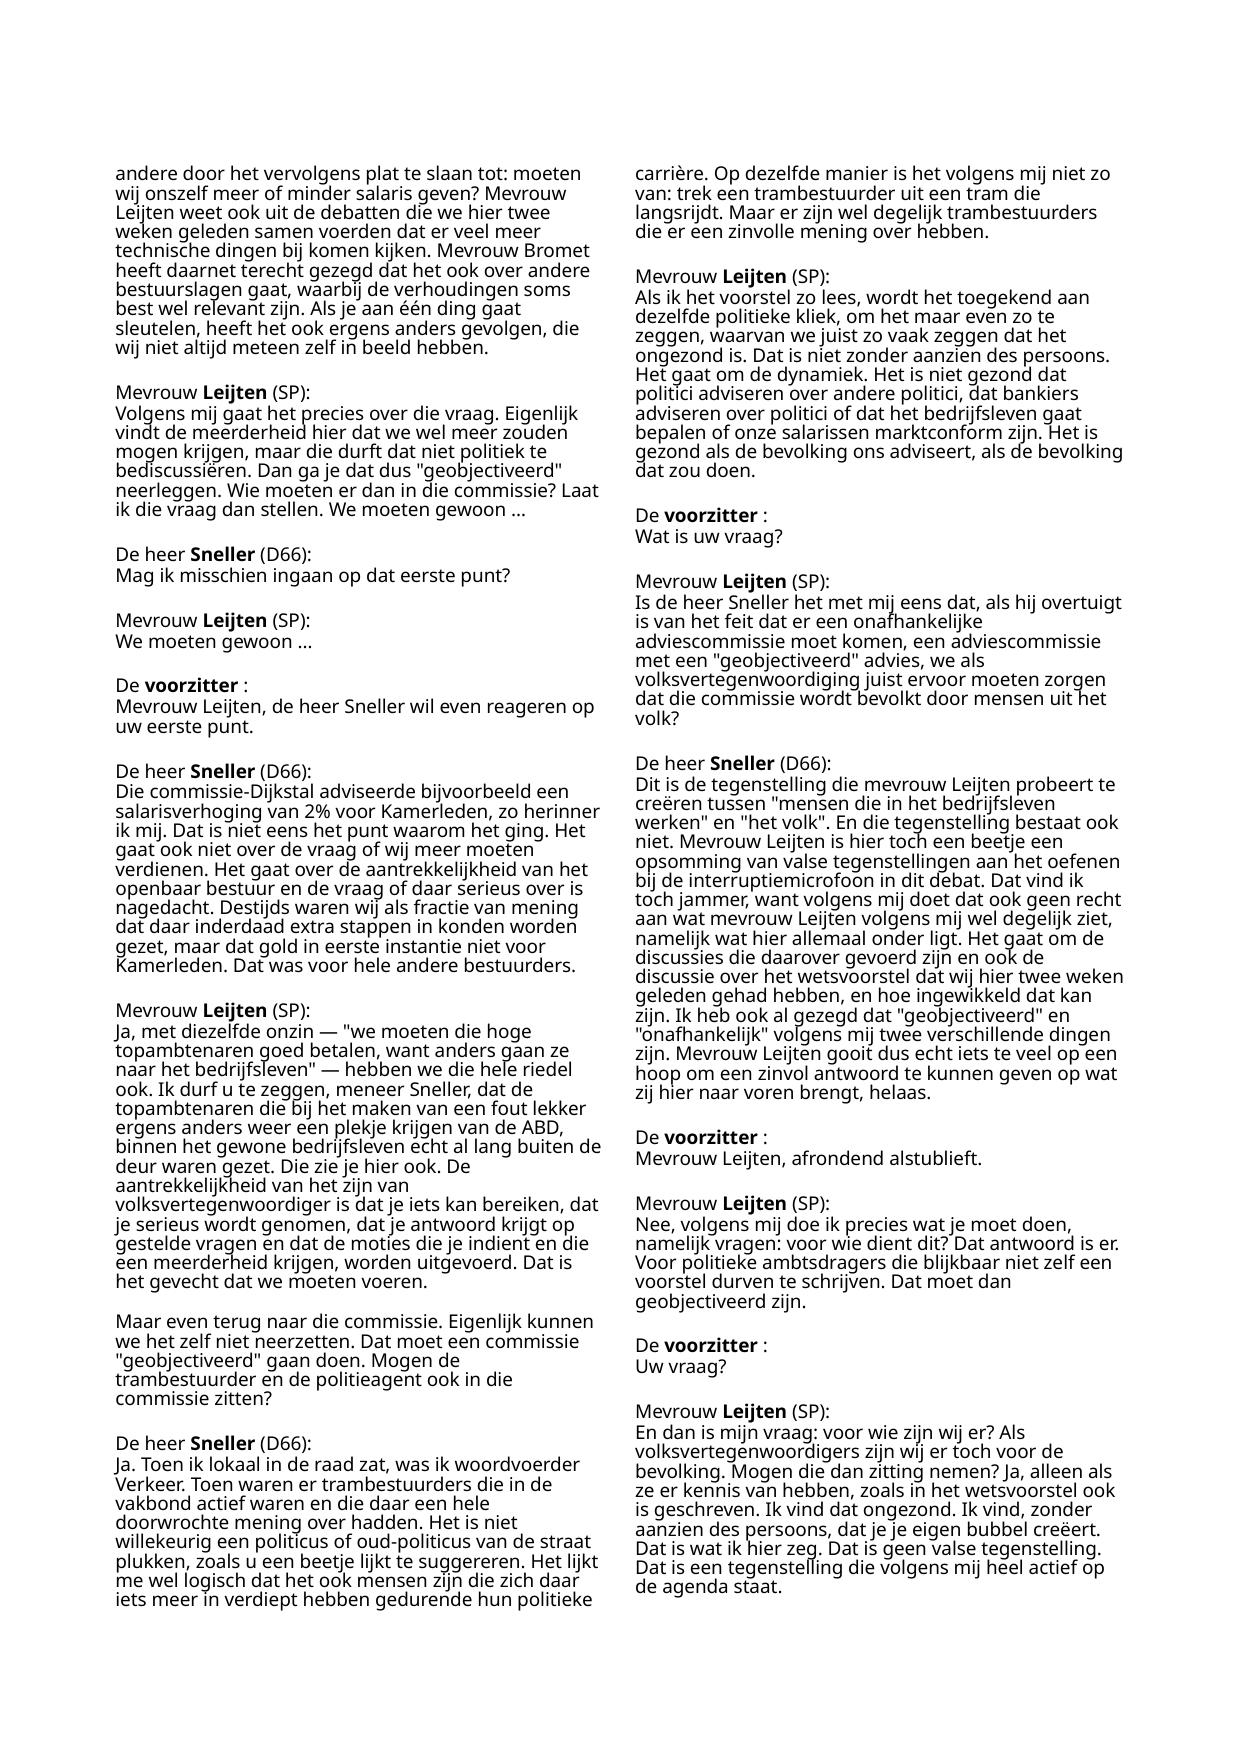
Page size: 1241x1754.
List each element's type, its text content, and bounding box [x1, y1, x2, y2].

text Maar even terug naar die commissie. Eigenlijk kunnen we het zelf niet neerzetten. Dat moet een commissie "geobjectiveerd" gaan doen. Mogen de trambestuurder en de politieagent ook in die commissie zitten? [115, 1313, 605, 1410]
text Mevrouw Leijten (SP): [115, 607, 605, 633]
text Die commissie-Dijkstal adviseerde bijvoorbeeld een salarisverhoging van 2% voor Kamerleden, zo herinner ik mij. Dat is niet eens het punt waarom het ging. Het gaat ook niet over de vraag of wij meer moeten verdienen. Het gaat over de aantrekkelijkheid van het openbaar bestuur en de vraag of daar serieus over is nagedacht. Destijds waren wij als fractie van mening dat daar inderdaad extra stappen in konden worden gezet, maar dat gold in eerste instantie niet voor Kamerleden. Dat was voor hele andere bestuurders. [115, 783, 605, 976]
text De voorzitter : [635, 502, 1125, 528]
text Is de heer Sneller het met mij eens dat, als hij overtuigt is van het feit dat er een onafhankelijke adviescommissie moet komen, een adviescommissie met een "geobjectiveerd" advies, we als volksvertegenwoordiging juist ervoor moeten zorgen dat die commissie wordt bevolkt door mensen uit het volk? [635, 594, 1125, 729]
text Volgens mij gaat het precies over die vraag. Eigenlijk vindt de meerderheid hier dat we wel meer zouden mogen krijgen, maar die durft dat niet politiek te bediscussiëren. Dan ga je dat dus "geobjectiveerd" neerleggen. Wie moeten er dan in die commissie? Laat ik die vraag dan stellen. We moeten gewoon … [115, 404, 605, 520]
text Ja. Toen ik lokaal in de raad zat, was ik woordvoerder Verkeer. Toen waren er trambestuurders die in de vakbond actief waren en die daar een hele doorwrochte mening over hadden. Het is niet willekeurig een politicus of oud-politicus van de straat plukken, zoals u een beetje lijkt te suggereren. Het lijkt me wel logisch dat het ook mensen zijn die zich daar iets meer in verdiept hebben gedurende hun politieke [115, 1456, 605, 1610]
text Wat is uw vraag? [635, 528, 1125, 547]
text Mevrouw Leijten (SP): [635, 263, 1125, 289]
text Dit is de tegenstelling die mevrouw Leijten probeert te creëren tussen "mensen die in het bedrijfsleven werken" en "het volk". En die tegenstelling bestaat ook niet. Mevrouw Leijten is hier toch een beetje een opsomming van valse tegenstellingen aan het oefenen bij de interruptiemicrofoon in dit debat. Dat vind ik toch jammer, want volgens mij doet dat ook geen recht aan wat mevrouw Leijten volgens mij wel degelijk ziet, namelijk wat hier allemaal onder ligt. Het gaat om de discussies die daarover gevoerd zijn en ook de discussie over het wetsvoorstel dat wij hier twee weken geleden gehad hebben, en hoe ingewikkeld dat kan zijn. Ik heb ook al gezegd dat "geobjectiveerd" en "onafhankelijk" volgens mij twee verschillende dingen zijn. Mevrouw Leijten gooit dus echt iets te veel op een hoop om een zinvol antwoord te kunnen geven op wat zij hier naar voren brengt, helaas. [635, 776, 1125, 1103]
text Mevrouw Leijten (SP): [635, 568, 1125, 594]
text Ja, met diezelfde onzin — "we moeten die hoge topambtenaren goed betalen, want anders gaan ze naar het bedrijfsleven" — hebben we die hele riedel ook. Ik durf u te zeggen, meneer Sneller, dat de topambtenaren die bij het maken van een fout lekker ergens anders weer een plekje krijgen van de ABD, binnen het gewone bedrijfsleven echt al lang buiten de deur waren gezet. Die zie je hier ook. De aantrekkelijkheid van het zijn van volksvertegenwoordiger is dat je iets kan bereiken, dat je serieus wordt genomen, dat je antwoord krijgt op gestelde vragen en dat de moties die je indient en die een meerderheid krijgen, worden uitgevoerd. Dat is het gevecht dat we moeten voeren. [115, 1023, 605, 1293]
text En dan is mijn vraag: voor wie zijn wij er? Als volksvertegenwoordigers zijn wij er toch voor de bevolking. Mogen die dan zitting nemen? Ja, alleen als ze er kennis van hebben, zoals in het wetsvoorstel ook is geschreven. Ik vind dat ongezond. Ik vind, zonder aanzien des persoons, dat je je eigen bubbel creëert. Dat is wat ik hier zeg. Dat is geen valse tegenstelling. Dat is een tegenstelling die volgens mij heel actief op de agenda staat. [635, 1424, 1125, 1598]
text Nee, volgens mij doe ik precies wat je moet doen, namelijk vragen: voor wie dient dit? Dat antwoord is er. Voor politieke ambtsdragers die blijkbaar niet zelf een voorstel durven te schrijven. Dat moet dan geobjectiveerd zijn. [635, 1216, 1125, 1312]
text Mevrouw Leijten (SP): [115, 379, 605, 404]
text De voorzitter : [635, 1124, 1125, 1150]
text Mevrouw Leijten (SP): [115, 997, 605, 1023]
text De heer Sneller (D66): [115, 758, 605, 783]
text De voorzitter : [115, 673, 605, 698]
text De heer Sneller (D66): [115, 541, 605, 567]
text De heer Sneller (D66): [635, 750, 1125, 776]
text Uw vraag? [635, 1358, 1125, 1378]
text carrière. Op dezelfde manier is het volgens mij niet zo van: trek een trambestuurder uit een tram die langsrijdt. Maar er zijn wel degelijk trambestuurders die er een zinvolle mening over hebben. [635, 165, 1125, 242]
text Als ik het voorstel zo lees, wordt het toegekend aan dezelfde politieke kliek, om het maar even zo te zeggen, waarvan we juist zo vaak zeggen dat het ongezond is. Dat is niet zonder aanzien des persoons. Het gaat om de dynamiek. Het is niet gezond dat politici adviseren over andere politici, dat bankiers adviseren over politici of dat het bedrijfsleven gaat bepalen of onze salarissen marktconform zijn. Het is gezond als de bevolking ons adviseert, als de bevolking dat zou doen. [635, 289, 1125, 482]
text Mevrouw Leijten (SP): [635, 1190, 1125, 1216]
text Mag ik misschien ingaan op dat eerste punt? [115, 567, 605, 586]
text Mevrouw Leijten, afrondend alstublieft. [635, 1150, 1125, 1169]
text De heer Sneller (D66): [115, 1431, 605, 1456]
text Mevrouw Leijten, de heer Sneller wil even reageren op uw eerste punt. [115, 698, 605, 737]
text We moeten gewoon … [115, 633, 605, 652]
text Mevrouw Leijten (SP): [635, 1398, 1125, 1424]
text andere door het vervolgens plat te slaan tot: moeten wij onszelf meer of minder salaris geven? Mevrouw Leijten weet ook uit de debatten die we hier twee weken geleden samen voerden dat er veel meer technische dingen bij komen kijken. Mevrouw Bromet heeft daarnet terecht gezegd dat het ook over andere bestuurslagen gaat, waarbij de verhoudingen soms best wel relevant zijn. Als je aan één ding gaat sleutelen, heeft het ook ergens anders gevolgen, die wij niet altijd meteen zelf in beeld hebben. [115, 165, 605, 358]
text De voorzitter : [635, 1333, 1125, 1358]
